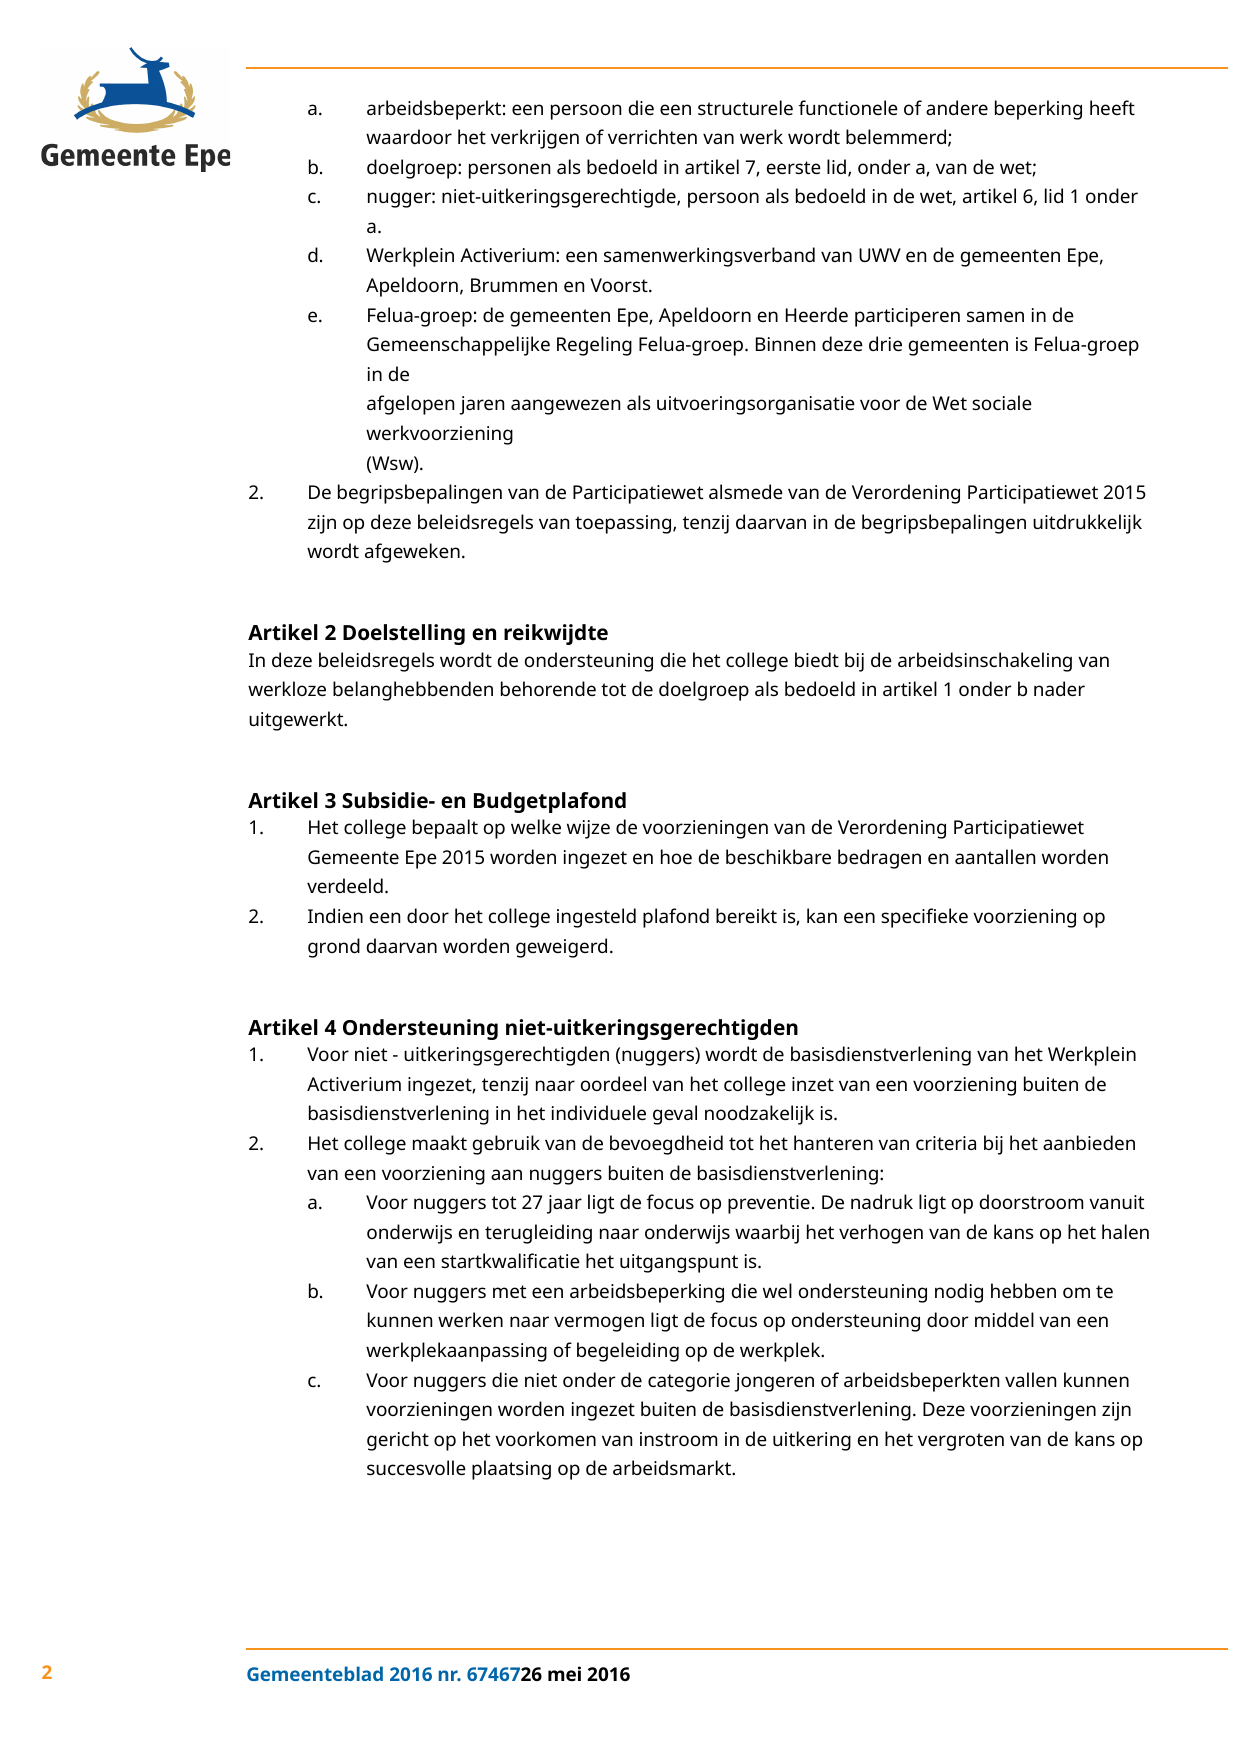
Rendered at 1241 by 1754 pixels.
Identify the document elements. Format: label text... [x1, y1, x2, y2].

list Gemeenschappelijke Regeling Felua-groep. Binnen deze drie gemeenten is Felua-groep in de [307, 331, 1152, 387]
list Voor nuggers die niet onder de categorie jongeren of arbeidsbeperkten vallen kunnen voorzieningen worden ingezet buiten de basisdienstverlening. Deze voorzieningen zijn gericht op het voorkomen van instroom in de uitkering en het vergroten van de kans op succesvolle plaatsing op de arbeidsmarkt. [307, 1367, 1152, 1481]
text Artikel 3 Subsidie- en Budgetplafond [248, 786, 1152, 814]
list Voor nuggers met een arbeidsbeperking die wel ondersteuning nodig hebben om te kunnen werken naar vermogen ligt de focus op ondersteuning door middel van een werkplekaanpassing of begeleiding op de werkplek. [307, 1278, 1152, 1363]
list Voor niet - uitkeringsgerechtigden (nuggers) wordt de basisdienstverlening van het Werkplein Activerium ingezet, tenzij naar oordeel van het college inzet van een voorziening buiten de basisdienstverlening in het individuele geval noodzakelijk is. [248, 1041, 1152, 1126]
list doelgroep: personen als bedoeld in artikel 7, eerste lid, onder a, van de wet; [307, 154, 1152, 180]
list (Wsw). [307, 450, 1152, 476]
list arbeidsbeperkt: een persoon die een structurele functionele of andere beperking heeft waardoor het verkrijgen of verrichten van werk wordt belemmerd; [307, 95, 1152, 150]
text Artikel 4 Ondersteuning niet-uitkeringsgerechtigden [248, 1013, 1152, 1041]
list Werkplein Activerium: een samenwerkingsverband van UWV en de gemeenten Epe, [307, 243, 1152, 268]
picture [41, 47, 231, 172]
list Indien een door het college ingesteld plafond bereikt is, kan een specifieke voorziening op grond daarvan worden geweigerd. [248, 903, 1152, 959]
list Voor nuggers tot 27 jaar ligt de focus op preventie. De nadruk ligt op doorstroom vanuit onderwijs en terugleiding naar onderwijs waarbij het verhogen van de kans op het halen van een startkwalificatie het uitgangspunt is. [307, 1189, 1152, 1274]
list nugger: niet-uitkeringsgerechtigde, persoon als bedoeld in de wet, artikel 6, lid 1 onder a. [307, 183, 1152, 239]
list Het college bepaalt op welke wijze de voorzieningen van de Verordening Participatiewet Gemeente Epe 2015 worden ingezet en hoe de beschikbare bedragen en aantallen worden verdeeld. [248, 814, 1152, 899]
list Apeldoorn, Brummen en Voorst. [307, 272, 1152, 298]
list afgelopen jaren aangewezen als uitvoeringsorganisatie voor de Wet sociale werkvoorziening [307, 391, 1152, 446]
text Artikel 2 Doelstelling en reikwijdte [248, 618, 1152, 647]
list De begripsbepalingen van de Participatiewet alsmede van de Verordening Participatiewet 2015 zijn op deze beleidsregels van toepassing, tenzij daarvan in de begripsbepalingen uitdrukkelijk wordt afgeweken. [248, 479, 1152, 564]
list Het college maakt gebruik van de bevoegdheid tot het hanteren van criteria bij het aanbieden van een voorziening aan nuggers buiten de basisdienstverlening: [248, 1130, 1152, 1185]
list Felua-groep: de gemeenten Epe, Apeldoorn en Heerde participeren samen in de [307, 302, 1152, 328]
text In deze beleidsregels wordt de ondersteuning die het college biedt bij de arbeidsinschakeling van werkloze belanghebbenden behorende tot de doelgroep als bedoeld in artikel 1 onder b nader uitgewerkt. [248, 647, 1152, 732]
